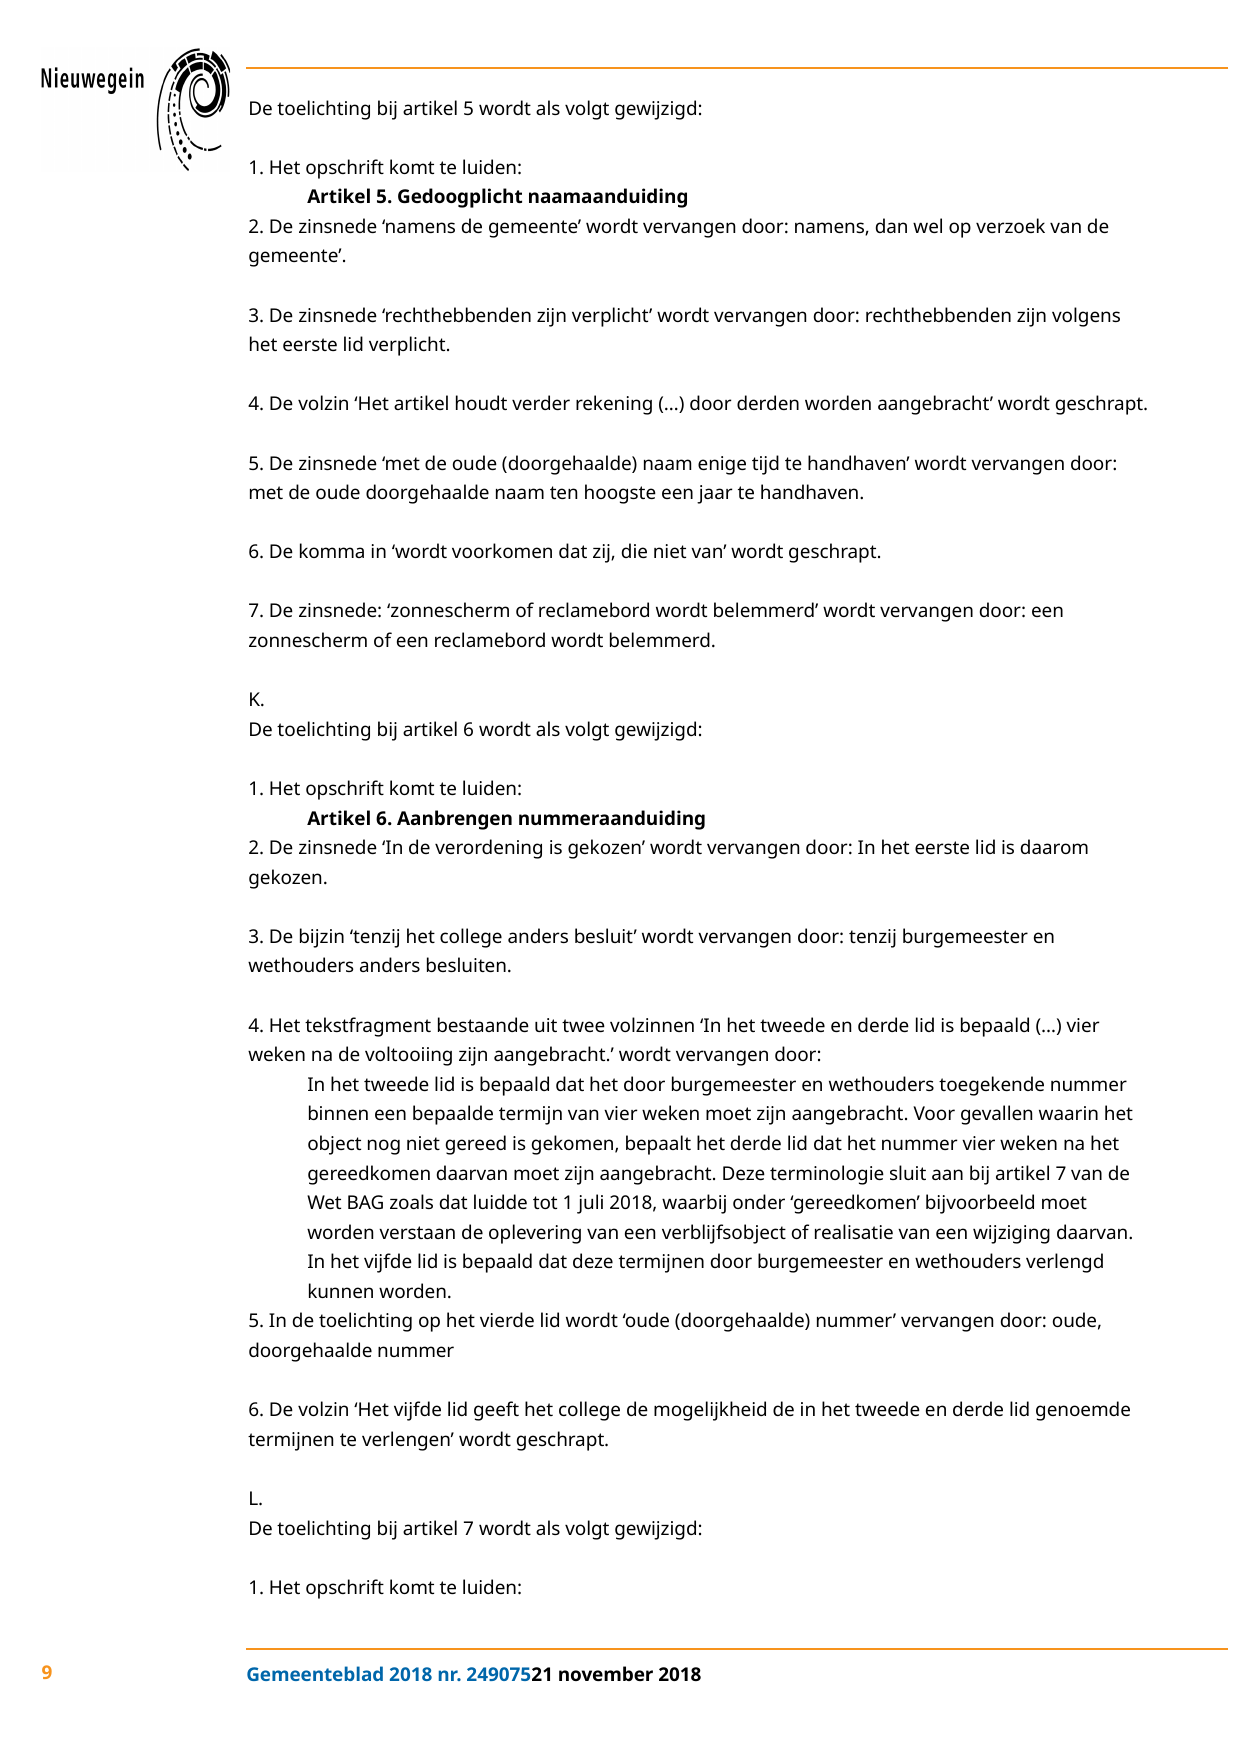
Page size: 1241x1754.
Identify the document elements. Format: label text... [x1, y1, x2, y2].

text De toelichting bij artikel 6 wordt als volgt gewijzigd: [248, 716, 1152, 742]
text De toelichting bij artikel 7 wordt als volgt gewijzigd: [248, 1515, 1152, 1541]
text 3. De zinsnede ‘rechthebbenden zijn verplicht’ wordt vervangen door: rechthebbenden zijn volgens het eerste lid verplicht. [248, 302, 1152, 357]
picture [41, 47, 231, 172]
text 4. Het tekstfragment bestaande uit twee volzinnen ‘In het tweede en derde lid is bepaald (…) vier weken na de voltooiing zijn aangebracht.’ wordt vervangen door: [248, 1012, 1152, 1067]
text 3. De bijzin ‘tenzij het college anders besluit’ wordt vervangen door: tenzij burgemeester en wethouders anders besluiten. [248, 923, 1152, 978]
text 2. De zinsnede ‘namens de gemeente’ wordt vervangen door: namens, dan wel op verzoek van de gemeente’. [248, 213, 1152, 268]
text 1. Het opschrift komt te luiden: [248, 154, 1152, 180]
text 5. De zinsnede ‘met de oude (doorgehaalde) naam enige tijd te handhaven’ wordt vervangen door: met de oude doorgehaalde naam ten hoogste een jaar te handhaven. [248, 450, 1152, 505]
text 6. De volzin ‘Het vijfde lid geeft het college de mogelijkheid de in het tweede en derde lid genoemde termijnen te verlengen’ wordt geschrapt. [248, 1396, 1152, 1452]
text De toelichting bij artikel 5 wordt als volgt gewijzigd: [248, 95, 1152, 121]
text 7. De zinsnede: ‘zonnescherm of reclamebord wordt belemmerd’ wordt vervangen door: een zonnescherm of een reclamebord wordt belemmerd. [248, 598, 1152, 653]
text L. [248, 1485, 1152, 1511]
text K. [248, 686, 1152, 712]
list Artikel 6. Aanbrengen nummeraanduiding [248, 805, 1152, 831]
text 4. De volzin ‘Het artikel houdt verder rekening (…) door derden worden aangebracht’ wordt geschrapt. [248, 391, 1152, 416]
list In het tweede lid is bepaald dat het door burgemeester en wethouders toegekende nummer binnen een bepaalde termijn van vier weken moet zijn aangebracht. Voor gevallen waarin het object nog niet gereed is gekomen, bepaalt het derde lid dat het nummer vier weken na het gereedkomen daarvan moet zijn aangebracht. Deze terminologie sluit aan bij artikel 7 van de Wet BAG zoals dat luidde tot 1 juli 2018, waarbij onder ‘gereedkomen’ bijvoorbeeld moet worden verstaan de oplevering van een verblijfsobject of realisatie van een wijziging daarvan. In het vijfde lid is bepaald dat deze termijnen door burgemeester en wethouders verlengd kunnen worden. [248, 1071, 1152, 1304]
text 6. De komma in ‘wordt voorkomen dat zij, die niet van’ wordt geschrapt. [248, 538, 1152, 564]
list Artikel 5. Gedoogplicht naamaanduiding [248, 183, 1152, 209]
text 2. De zinsnede ‘In de verordening is gekozen’ wordt vervangen door: In het eerste lid is daarom gekozen. [248, 834, 1152, 890]
text 5. In de toelichting op het vierde lid wordt ‘oude (doorgehaalde) nummer’ vervangen door: oude, doorgehaalde nummer [248, 1308, 1152, 1363]
text 1. Het opschrift komt te luiden: [248, 1574, 1152, 1600]
text 1. Het opschrift komt te luiden: [248, 775, 1152, 801]
